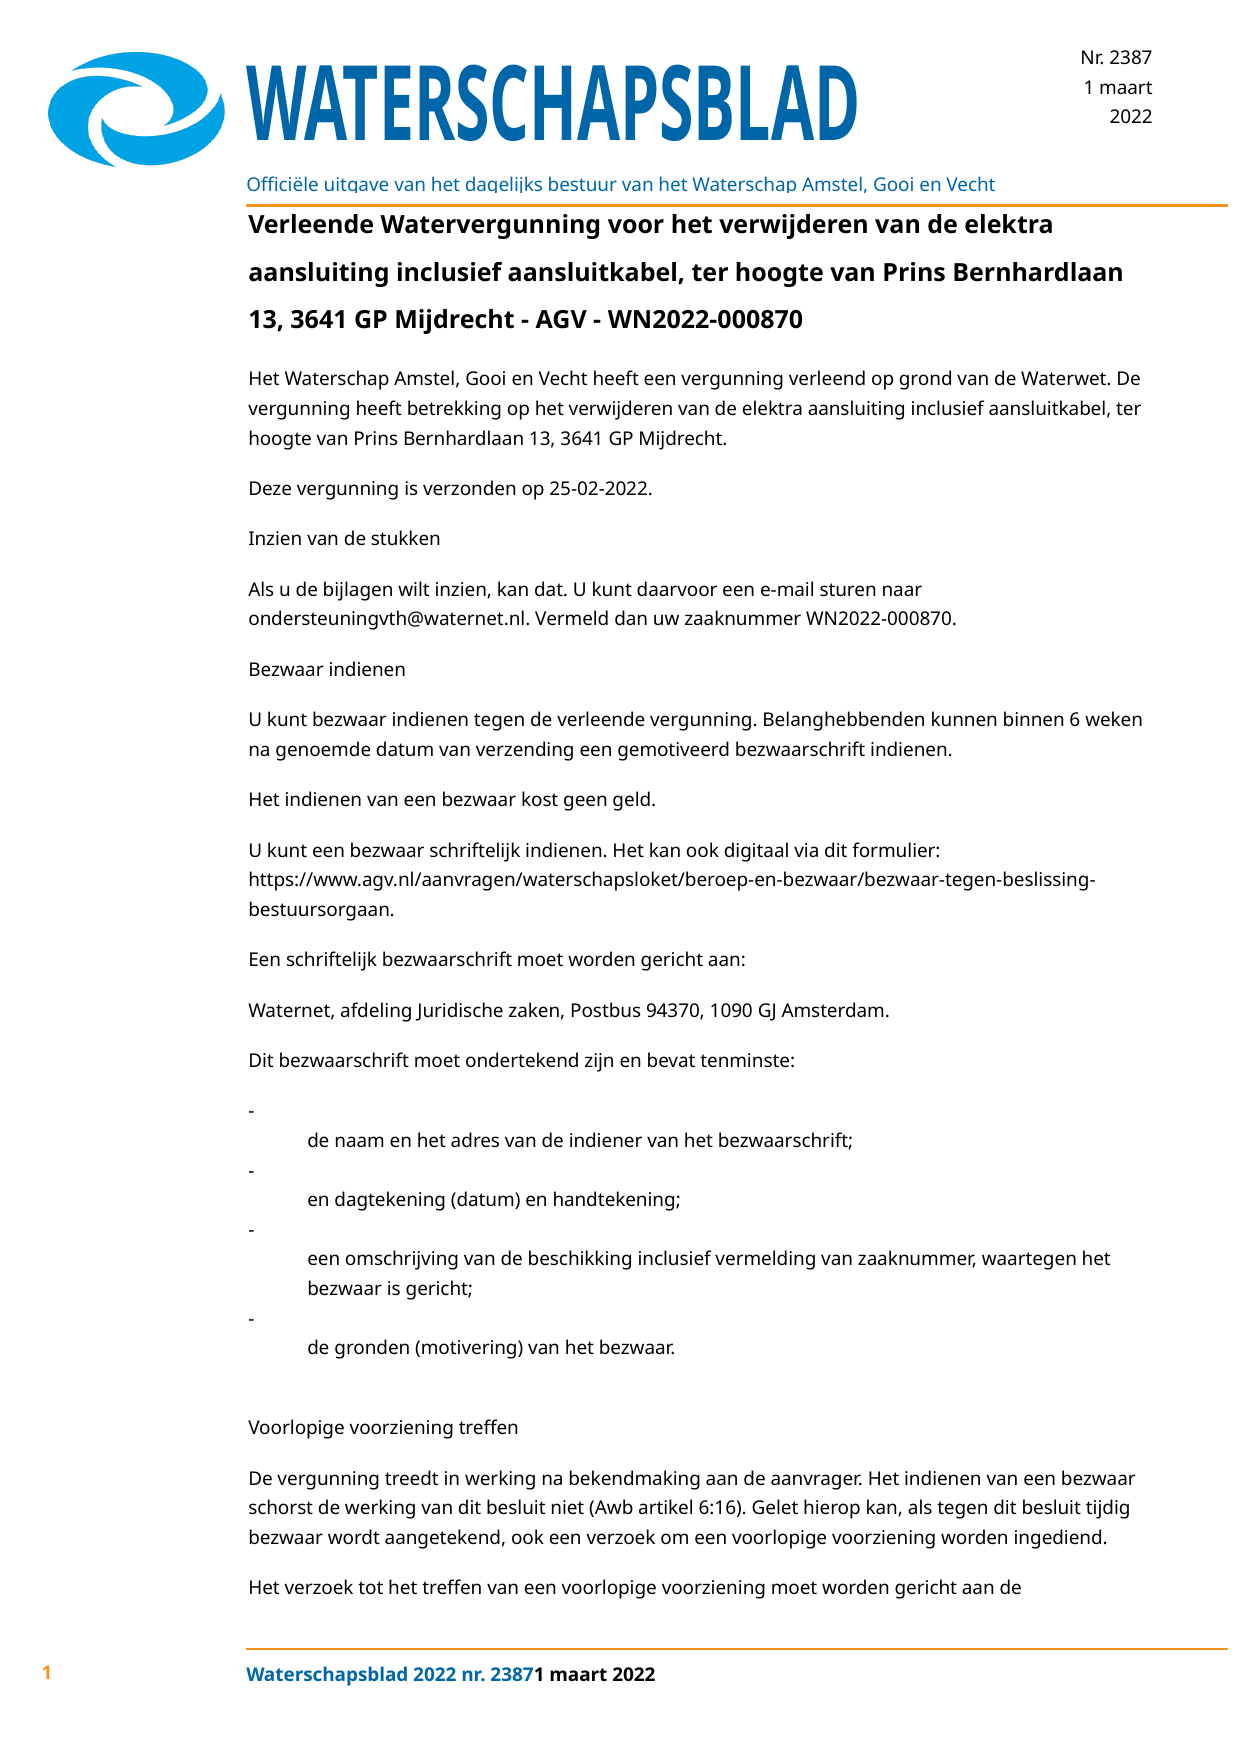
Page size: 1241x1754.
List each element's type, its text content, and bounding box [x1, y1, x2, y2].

text Voorlopige voorziening treffen [248, 1414, 1152, 1440]
text Waternet, afdeling Juridische zaken, Postbus 94370, 1090 GJ Amsterdam. [248, 997, 1152, 1022]
text Een schriftelijk bezwaarschrift moet worden gericht aan: [248, 946, 1152, 972]
picture [41, 47, 231, 172]
text Bezwaar indienen [248, 656, 1152, 682]
text De vergunning treedt in werking na bekendmaking aan de aanvrager. Het indienen van een bezwaar schorst de werking van dit besluit niet (Awb artikel 6:16). Gelet hierop kan, als tegen dit besluit tijdig bezwaar wordt aangetekend, ook een verzoek om een voorlopige voorziening worden ingediend. [248, 1465, 1152, 1549]
text Het verzoek tot het treffen van een voorlopige voorziening moet worden gericht aan de [248, 1574, 1152, 1600]
list een omschrijving van de beschikking inclusief vermelding van zaaknummer, waartegen het bezwaar is gericht; [248, 1246, 1152, 1301]
text Het indienen van een bezwaar kost geen geld. [248, 786, 1152, 812]
text Dit bezwaarschrift moet ondertekend zijn en bevat tenminste: [248, 1047, 1152, 1073]
text Inzien van de stukken [248, 526, 1152, 551]
text Als u de bijlagen wilt inzien, kan dat. U kunt daarvoor een e-mail sturen naar ondersteuningvth@waternet.nl. Vermeld dan uw zaaknummer WN2022-000870. [248, 576, 1152, 631]
list de gronden (motivering) van het bezwaar. [248, 1334, 1152, 1360]
text U kunt bezwaar indienen tegen de verleende vergunning. Belanghebbenden kunnen binnen 6 weken na genoemde datum van verzending een gemotiveerd bezwaarschrift indienen. [248, 706, 1152, 762]
text Verleende Watervergunning voor het verwijderen van de elektra aansluiting inclusief aansluitkabel, ter hoogte van Prins Bernhardlaan 13, 3641 GP Mijdrecht - AGV - WN2022-000870 [248, 207, 1152, 336]
text Deze vergunning is verzonden op 25-02-2022. [248, 475, 1152, 501]
text U kunt een bezwaar schriftelijk indienen. Het kan ook digitaal via dit formulier: https://www.agv.nl/aanvragen/waterschapsloket/beroep-en-bezwaar/bezwaar-tegen-beslissing-bestuursorgaan. [248, 837, 1152, 922]
text Het Waterschap Amstel, Gooi en Vecht heeft een vergunning verleend op grond van de Waterwet. De vergunning heeft betrekking op het verwijderen van de elektra aansluiting inclusief aansluitkabel, ter hoogte van Prins Bernhardlaan 13, 3641 GP Mijdrecht. [248, 366, 1152, 450]
list en dagtekening (datum) en handtekening; [248, 1186, 1152, 1212]
list de naam en het adres van de indiener van het bezwaarschrift; [248, 1127, 1152, 1153]
